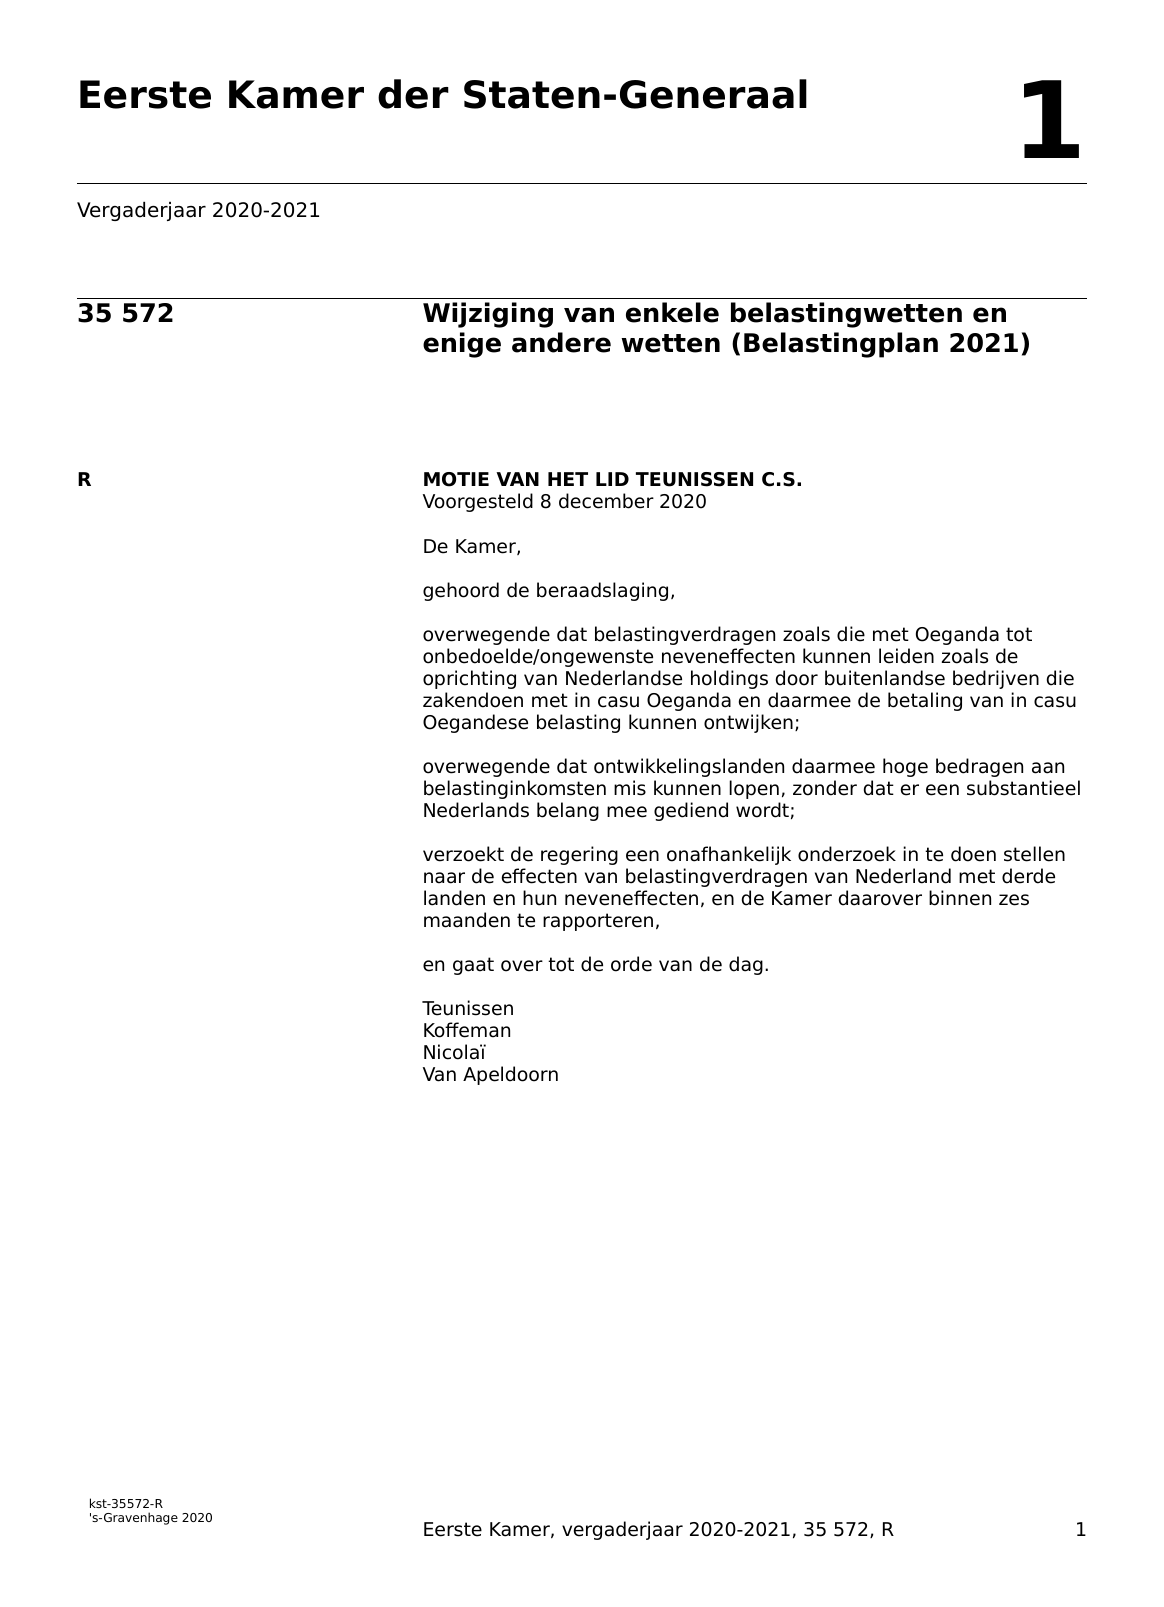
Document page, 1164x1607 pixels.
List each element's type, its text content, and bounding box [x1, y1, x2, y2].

text Voorgesteld 8 december 2020 [422, 491, 1087, 513]
text Nicolaï [422, 1042, 1087, 1064]
subtitle 35 572 Wijziging van enkele belastingwetten en enige andere wetten (Belastingplan 2021) [77, 299, 1087, 358]
text overwegende dat belastingverdragen zoals die met Oeganda tot onbedoelde/ongewenste neveneffecten kunnen leiden zoals de oprichting van Nederlandse holdings door buitenlandse bedrijven die zakendoen met in casu Oeganda en daarmee de betaling van in casu Oegandese belasting kunnen ontwijken; [422, 624, 1087, 734]
text verzoekt de regering een onafhankelijk onderzoek in te doen stellen naar de effecten van belastingverdragen van Nederland met derde landen en hun neveneffecten, en de Kamer daarover binnen zes maanden te rapporteren, [422, 844, 1087, 932]
text 's-Gravenhage 2020 [88, 1511, 323, 1525]
text Teunissen [422, 998, 1087, 1020]
table_cell Vergaderjaar 2020-2021 [77, 184, 1087, 298]
text Van Apeldoorn [422, 1064, 1087, 1086]
text kst-35572-R [88, 1497, 323, 1511]
text en gaat over tot de orde van de dag. [422, 954, 1087, 976]
text Koffeman [422, 1020, 1087, 1042]
text De Kamer, [422, 536, 1087, 557]
table_header 1 [886, 59, 1087, 183]
text gehoord de beraadslaging, [422, 580, 1087, 602]
table_header Eerste Kamer der Staten-Generaal [77, 59, 886, 183]
text overwegende dat ontwikkelingslanden daarmee hoge bedragen aan belastinginkomsten mis kunnen lopen, zonder dat er een substantieel Nederlands belang mee gediend wordt; [422, 756, 1087, 822]
subtitle R MOTIE VAN HET LID TEUNISSEN C.S. [77, 469, 1087, 491]
